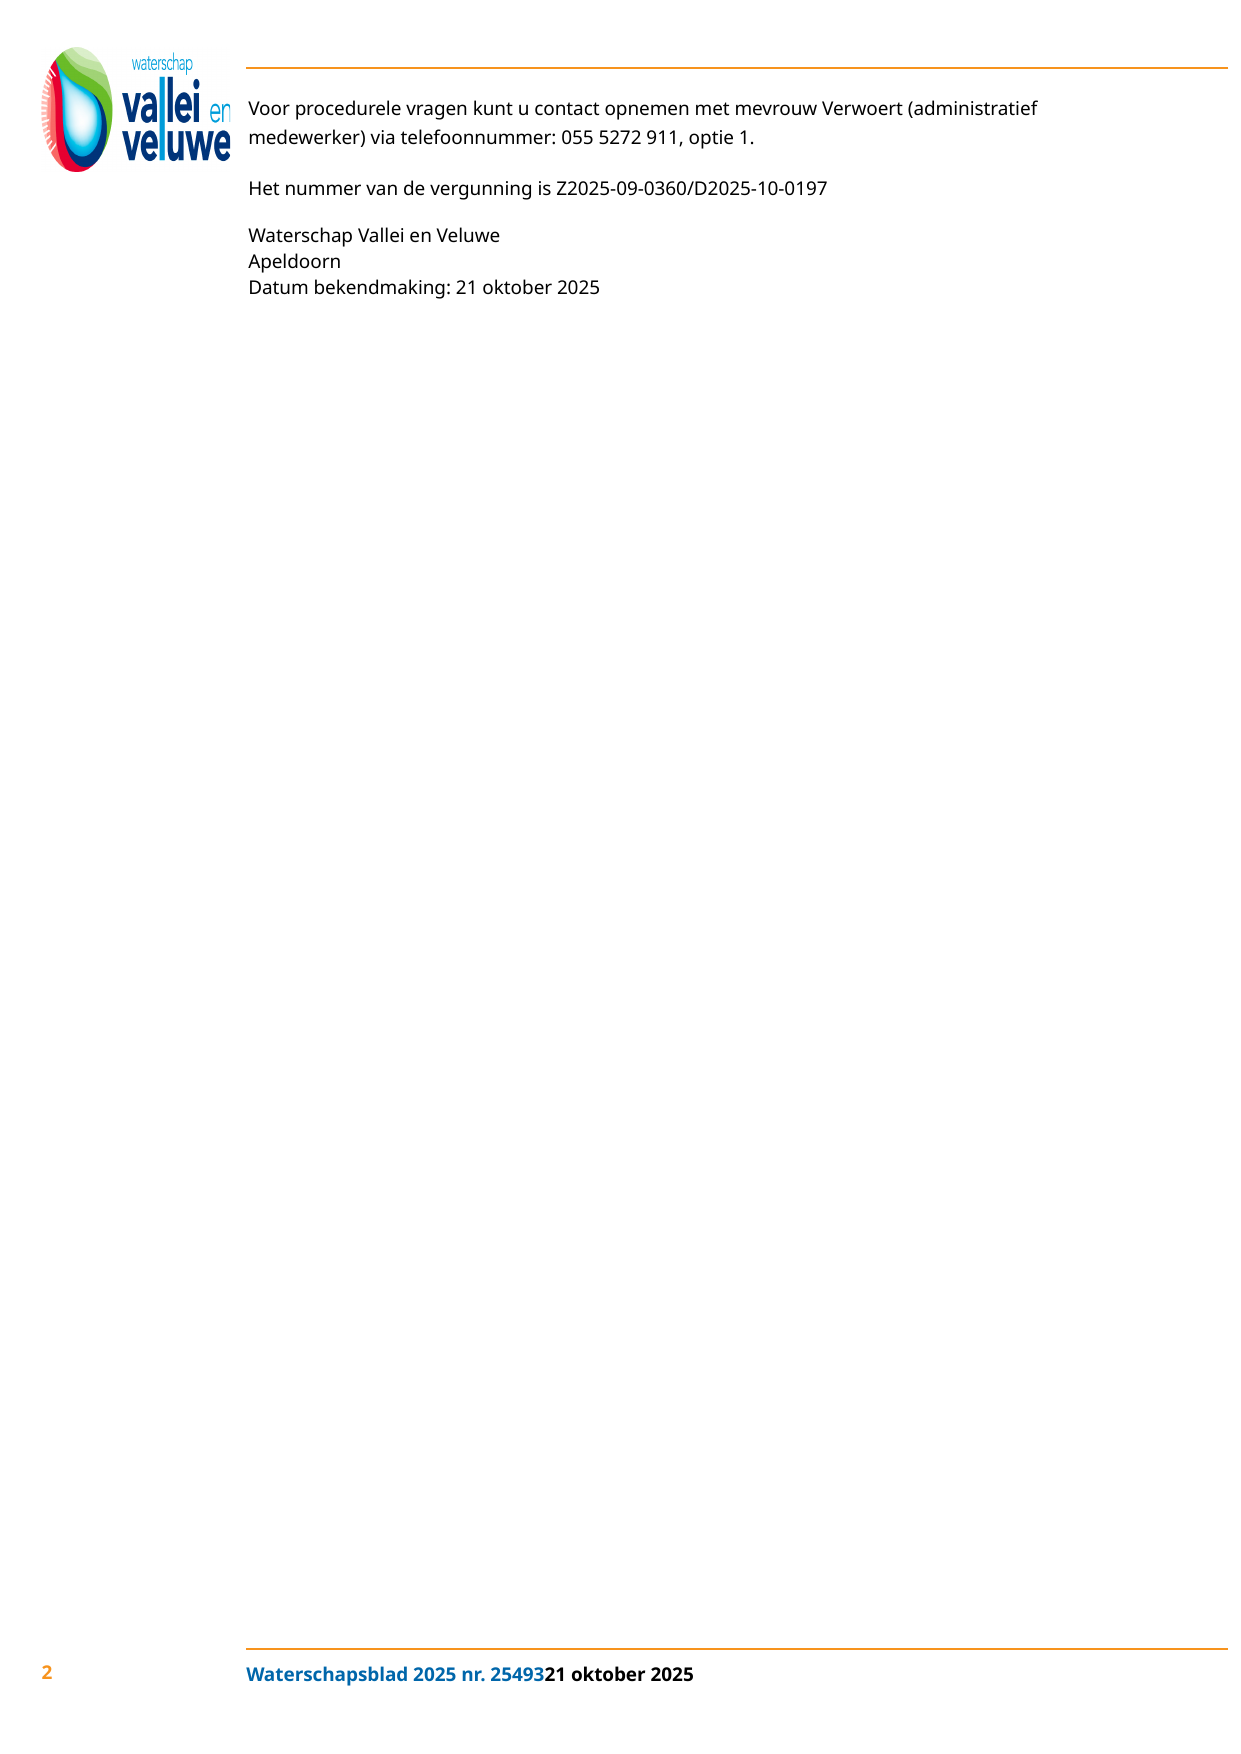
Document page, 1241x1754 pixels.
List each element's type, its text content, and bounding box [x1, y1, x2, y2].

text Waterschap Vallei en Veluwe [248, 223, 1152, 248]
text Apeldoorn [248, 248, 1152, 274]
text Datum bekendmaking: 21 oktober 2025 [248, 274, 1152, 300]
picture [41, 47, 231, 172]
text Het nummer van de vergunning is Z2025-09-0360/D2025-10-0197 [248, 175, 1152, 201]
text Voor procedurele vragen kunt u contact opnemen met mevrouw Verwoert (administratief medewerker) via telefoonnummer: 055 5272 911, optie 1. [248, 95, 1152, 150]
